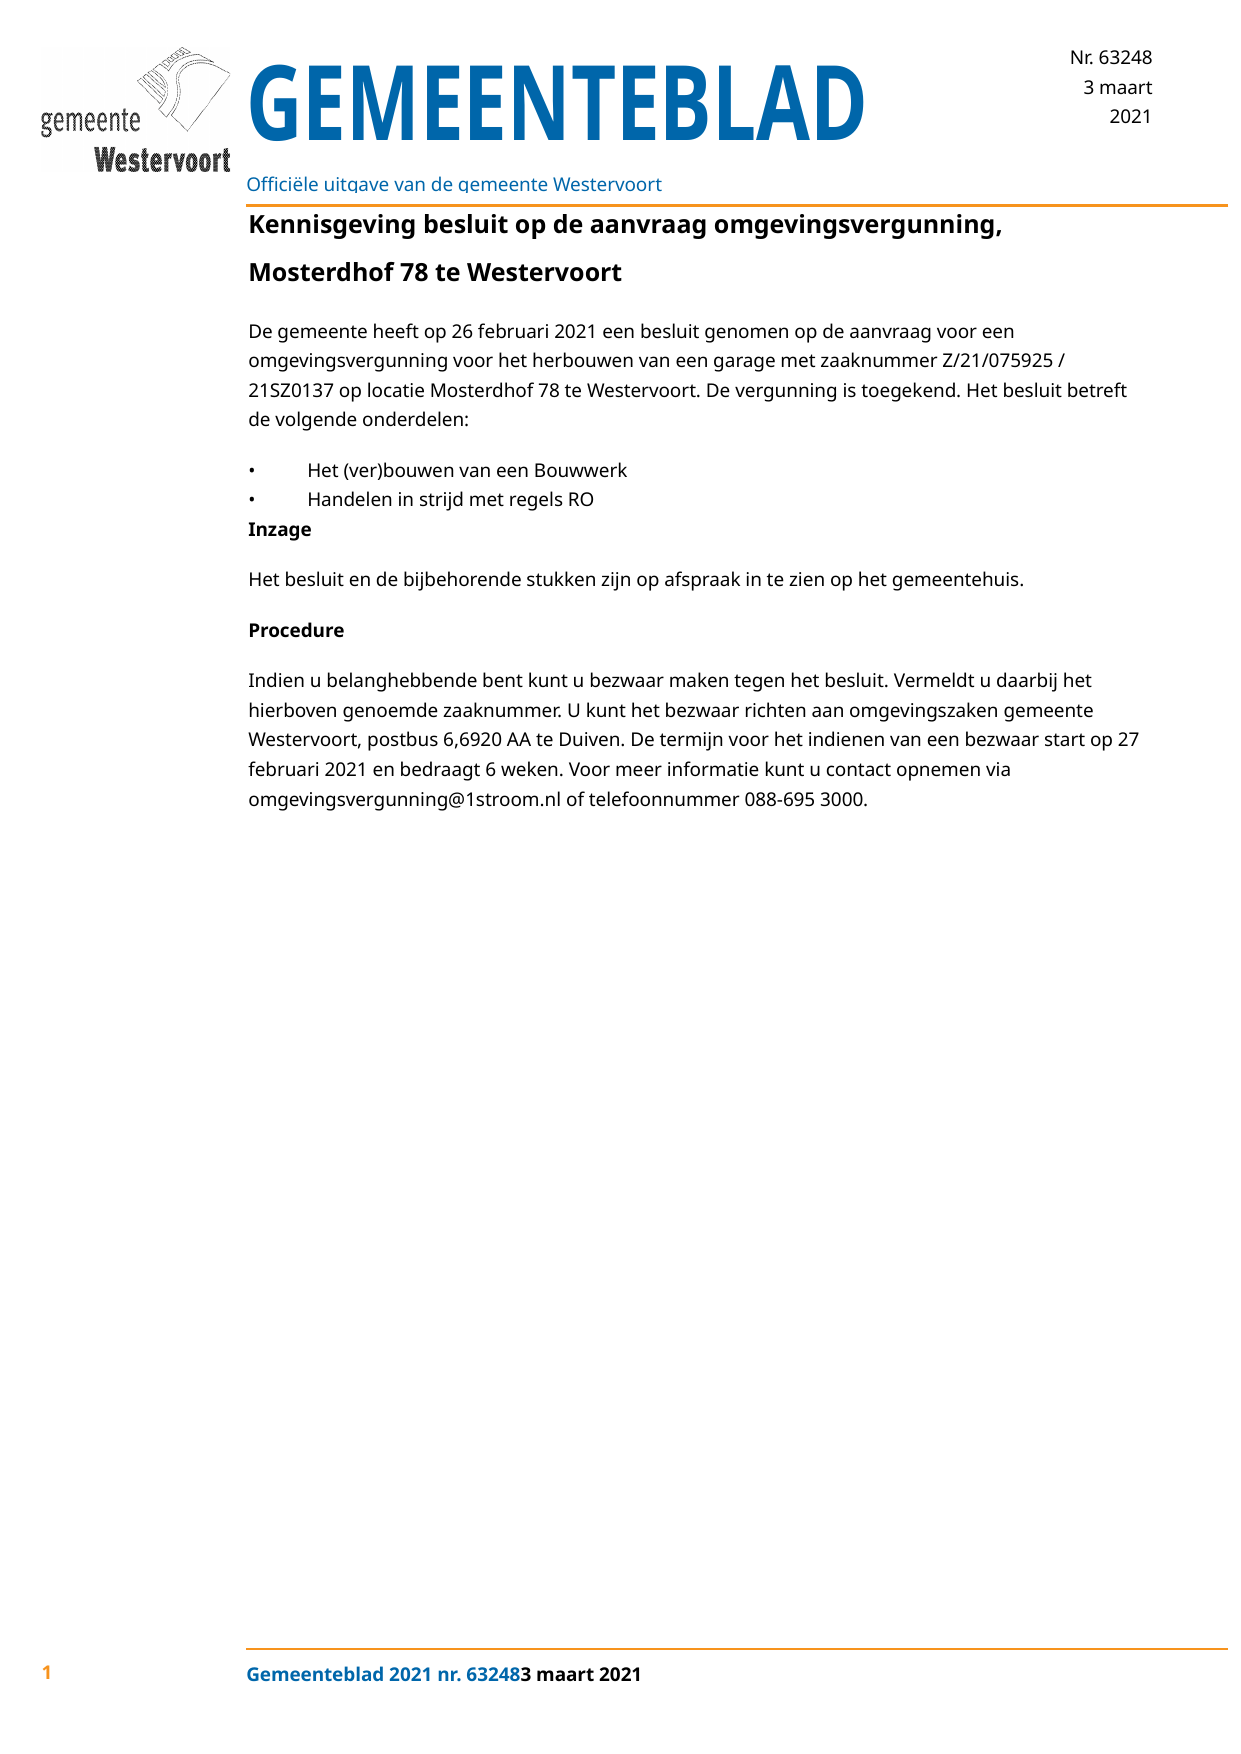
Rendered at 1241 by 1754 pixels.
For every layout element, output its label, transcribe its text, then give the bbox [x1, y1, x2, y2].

text Indien u belanghebbende bent kunt u bezwaar maken tegen het besluit. Vermeldt u daarbij het hierboven genoemde zaaknummer. U kunt het bezwaar richten aan omgevingszaken gemeente Westervoort, postbus 6,6920 AA te Duiven. De termijn voor het indienen van een bezwaar start op 27 februari 2021 en bedraagt 6 weken. Voor meer informatie kunt u contact opnemen via omgevingsvergunning@1stroom.nl of telefoonnummer 088-695 3000. [248, 667, 1152, 812]
list Het (ver)bouwen van een Bouwwerk [248, 457, 1152, 483]
text Procedure [248, 617, 1152, 643]
picture [41, 47, 231, 172]
text De gemeente heeft op 26 februari 2021 een besluit genomen op de aanvraag voor een omgevingsvergunning voor het herbouwen van een garage met zaaknummer Z/21/075925 / 21SZ0137 op locatie Mosterdhof 78 te Westervoort. De vergunning is toegekend. Het besluit betreft de volgende onderdelen: [248, 318, 1152, 432]
text Kennisgeving besluit op de aanvraag omgevingsvergunning, Mosterdhof 78 te Westervoort [248, 207, 1152, 288]
text Het besluit en de bijbehorende stukken zijn op afspraak in te zien op het gemeentehuis. [248, 567, 1152, 592]
list Handelen in strijd met regels RO [248, 487, 1152, 512]
text Inzage [248, 516, 1152, 542]
